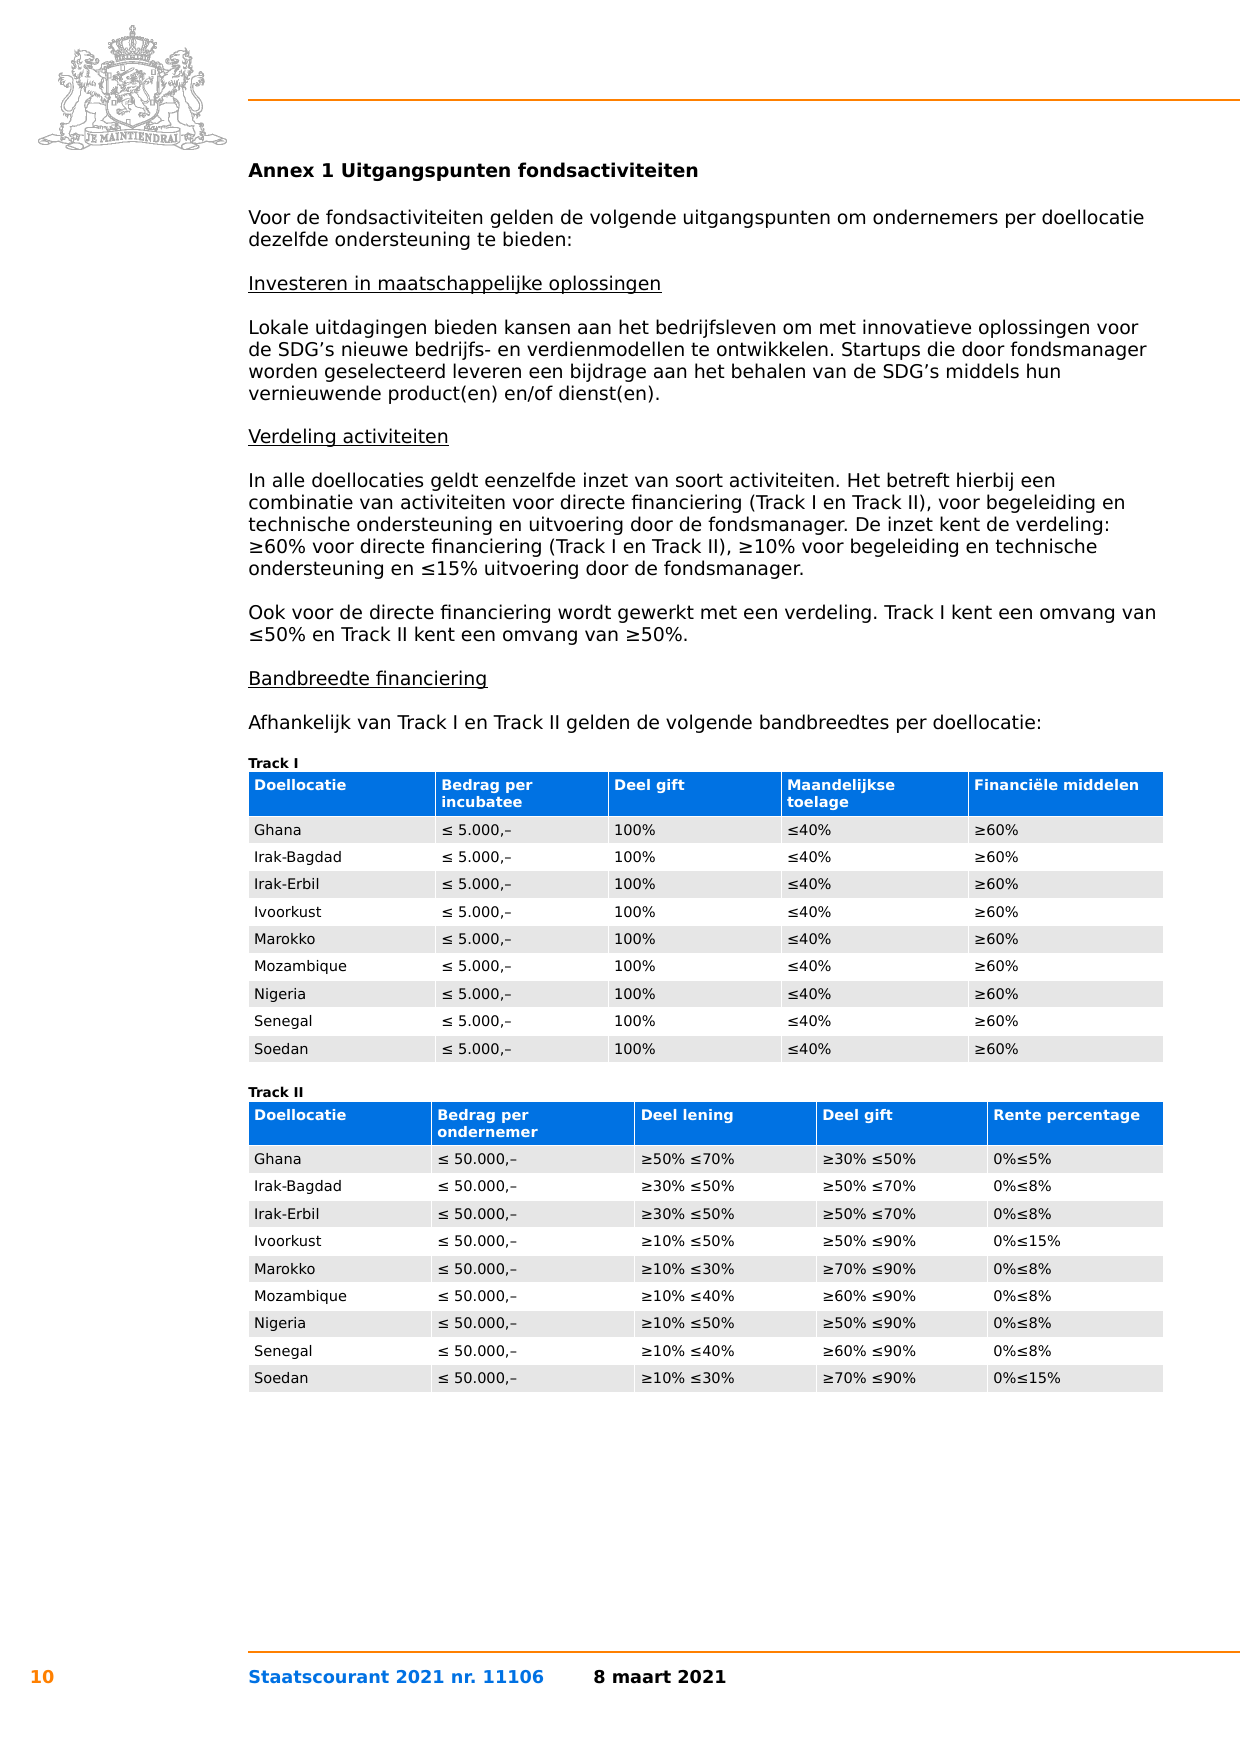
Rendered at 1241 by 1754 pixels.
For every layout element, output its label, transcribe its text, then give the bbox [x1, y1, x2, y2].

table_cell ≥60% [969, 954, 1163, 980]
table_cell 100% [609, 1036, 781, 1062]
table_cell Ivoorkust [249, 1229, 431, 1255]
table_cell ≤ 5.000,– [436, 844, 608, 870]
table_cell Irak-Erbil [249, 871, 435, 898]
table_cell ≥10% ≤30% [635, 1365, 816, 1392]
table_cell ≥10% ≤40% [635, 1283, 816, 1309]
table_cell Soedan [249, 1365, 431, 1392]
text Ook voor de directe financiering wordt gewerkt met een verdeling. Track I kent een omvang van ≤50% en Track II kent een omvang van ≥50%. [248, 602, 1163, 646]
table_cell ≥10% ≤40% [635, 1338, 816, 1364]
table_cell Nigeria [249, 981, 435, 1007]
table_cell ≥50% ≤90% [817, 1229, 987, 1255]
table_cell Marokko [249, 1256, 431, 1282]
table_header Track II [248, 1085, 1163, 1101]
table_cell ≤ 50.000,– [432, 1146, 634, 1173]
table_cell Nigeria [249, 1311, 431, 1337]
table_cell ≤40% [782, 871, 968, 898]
table_cell ≤40% [782, 1036, 968, 1062]
table_cell ≤ 50.000,– [432, 1256, 634, 1282]
table_cell Doellocatie [249, 1102, 431, 1145]
table_cell ≥30% ≤50% [635, 1201, 816, 1227]
table_cell 100% [609, 1009, 781, 1035]
table_cell ≤ 50.000,– [432, 1311, 634, 1337]
table_cell Senegal [249, 1338, 431, 1364]
table_cell Mozambique [249, 954, 435, 980]
table_cell ≥30% ≤50% [817, 1146, 987, 1173]
table_cell Soedan [249, 1036, 435, 1062]
table_cell Irak-Bagdad [249, 1174, 431, 1200]
table_cell ≥50% ≤70% [817, 1174, 987, 1200]
table_cell ≤ 5.000,– [436, 926, 608, 953]
table_cell Rente percentage [988, 1102, 1163, 1145]
table_cell ≥30% ≤50% [635, 1174, 816, 1200]
table_cell ≤40% [782, 926, 968, 953]
table_cell ≥10% ≤50% [635, 1229, 816, 1255]
table_cell ≥60% ≤90% [817, 1338, 987, 1364]
table_cell Maandelijkse toelage [782, 772, 968, 816]
table_cell ≥50% ≤90% [817, 1311, 987, 1337]
table_cell ≥60% [969, 817, 1163, 843]
table_cell Ghana [249, 1146, 431, 1173]
table_cell ≤ 50.000,– [432, 1338, 634, 1364]
table_cell ≤ 5.000,– [436, 1009, 608, 1035]
table_cell Irak-Bagdad [249, 844, 435, 870]
table_cell Deel lening [635, 1102, 816, 1145]
table_cell ≥60% [969, 871, 1163, 898]
table_cell ≤ 50.000,– [432, 1365, 634, 1392]
table_cell 0%≤8% [988, 1283, 1163, 1309]
table_cell 0%≤15% [988, 1229, 1163, 1255]
table_cell Ghana [249, 817, 435, 843]
table_cell ≥60% [969, 844, 1163, 870]
table_cell ≤ 50.000,– [432, 1174, 634, 1200]
table_cell ≤ 5.000,– [436, 954, 608, 980]
table_cell ≥10% ≤50% [635, 1311, 816, 1337]
table_cell 0%≤5% [988, 1146, 1163, 1173]
table_cell Mozambique [249, 1283, 431, 1309]
table_cell 0%≤15% [988, 1365, 1163, 1392]
text Afhankelijk van Track I en Track II gelden de volgende bandbreedtes per doellocatie: [248, 712, 1163, 734]
table_cell ≥60% ≤90% [817, 1283, 987, 1309]
table_cell 100% [609, 844, 781, 870]
table_cell ≥50% ≤70% [817, 1201, 987, 1227]
table_cell 0%≤8% [988, 1311, 1163, 1337]
table_cell 0%≤8% [988, 1256, 1163, 1282]
table_cell Deel gift [817, 1102, 987, 1145]
table_cell ≥60% [969, 1036, 1163, 1062]
subtitle Verdeling activiteiten [248, 426, 1163, 448]
table_cell Deel gift [609, 772, 781, 816]
subtitle Investeren in maatschappelijke oplossingen [248, 273, 1163, 295]
table_cell 100% [609, 817, 781, 843]
table_cell 100% [609, 926, 781, 953]
table_cell Ivoorkust [249, 899, 435, 925]
table_cell Bedrag per incubatee [436, 772, 608, 816]
text Lokale uitdagingen bieden kansen aan het bedrijfsleven om met innovatieve oplossingen voor de SDG’s nieuwe bedrijfs- en verdienmodellen te ontwikkelen. Startups die door fondsmanager worden geselecteerd leveren een bijdrage aan het behalen van de SDG’s middels hun vernieuwende product(en) en/of dienst(en). [248, 317, 1163, 404]
table_cell Financiële middelen [969, 772, 1163, 816]
table_cell ≤40% [782, 817, 968, 843]
table_cell 100% [609, 899, 781, 925]
table_cell ≥50% ≤70% [635, 1146, 816, 1173]
table_cell Doellocatie [249, 772, 435, 816]
table_cell ≤ 5.000,– [436, 899, 608, 925]
text Voor de fondsactiviteiten gelden de volgende uitgangspunten om ondernemers per doellocatie dezelfde ondersteuning te bieden: [248, 207, 1163, 251]
table_cell ≤ 5.000,– [436, 817, 608, 843]
table_cell 0%≤8% [988, 1174, 1163, 1200]
table_cell ≤40% [782, 954, 968, 980]
table_cell ≤ 50.000,– [432, 1283, 634, 1309]
subtitle Bandbreedte financiering [248, 668, 1163, 690]
table_cell Bedrag per ondernemer [432, 1102, 634, 1145]
table_cell ≥60% [969, 926, 1163, 953]
table_cell Irak-Erbil [249, 1201, 431, 1227]
table_cell ≤ 5.000,– [436, 871, 608, 898]
table_cell ≤40% [782, 981, 968, 1007]
table_cell ≤40% [782, 899, 968, 925]
table_cell ≤ 5.000,– [436, 1036, 608, 1062]
table_cell ≤40% [782, 844, 968, 870]
table_cell ≥60% [969, 1009, 1163, 1035]
table_cell ≥70% ≤90% [817, 1365, 987, 1392]
table_cell 100% [609, 981, 781, 1007]
table_cell 0%≤8% [988, 1338, 1163, 1364]
table_cell 0%≤8% [988, 1201, 1163, 1227]
text In alle doellocaties geldt eenzelfde inzet van soort activiteiten. Het betreft hierbij een combinatie van activiteiten voor directe financiering (Track I en Track II), voor begeleiding en technische ondersteuning en uitvoering door de fondsmanager. De inzet kent de verdeling: ≥60% voor directe financiering (Track I en Track II), ≥10% voor begeleiding en technische ondersteuning en ≤15% uitvoering door de fondsmanager. [248, 470, 1163, 580]
picture [38, 25, 227, 150]
table_cell ≤ 50.000,– [432, 1201, 634, 1227]
table_cell 100% [609, 871, 781, 898]
table_cell ≥70% ≤90% [817, 1256, 987, 1282]
subtitle Annex 1 Uitgangspunten fondsactiviteiten [248, 160, 1163, 182]
table_cell 100% [609, 954, 781, 980]
table_cell Marokko [249, 926, 435, 953]
table_cell ≤40% [782, 1009, 968, 1035]
table_cell ≤ 5.000,– [436, 981, 608, 1007]
table_header Track I [248, 756, 1163, 771]
table_cell ≥60% [969, 981, 1163, 1007]
table_cell ≥10% ≤30% [635, 1256, 816, 1282]
table_cell ≤ 50.000,– [432, 1229, 634, 1255]
table_cell Senegal [249, 1009, 435, 1035]
table_cell ≥60% [969, 899, 1163, 925]
